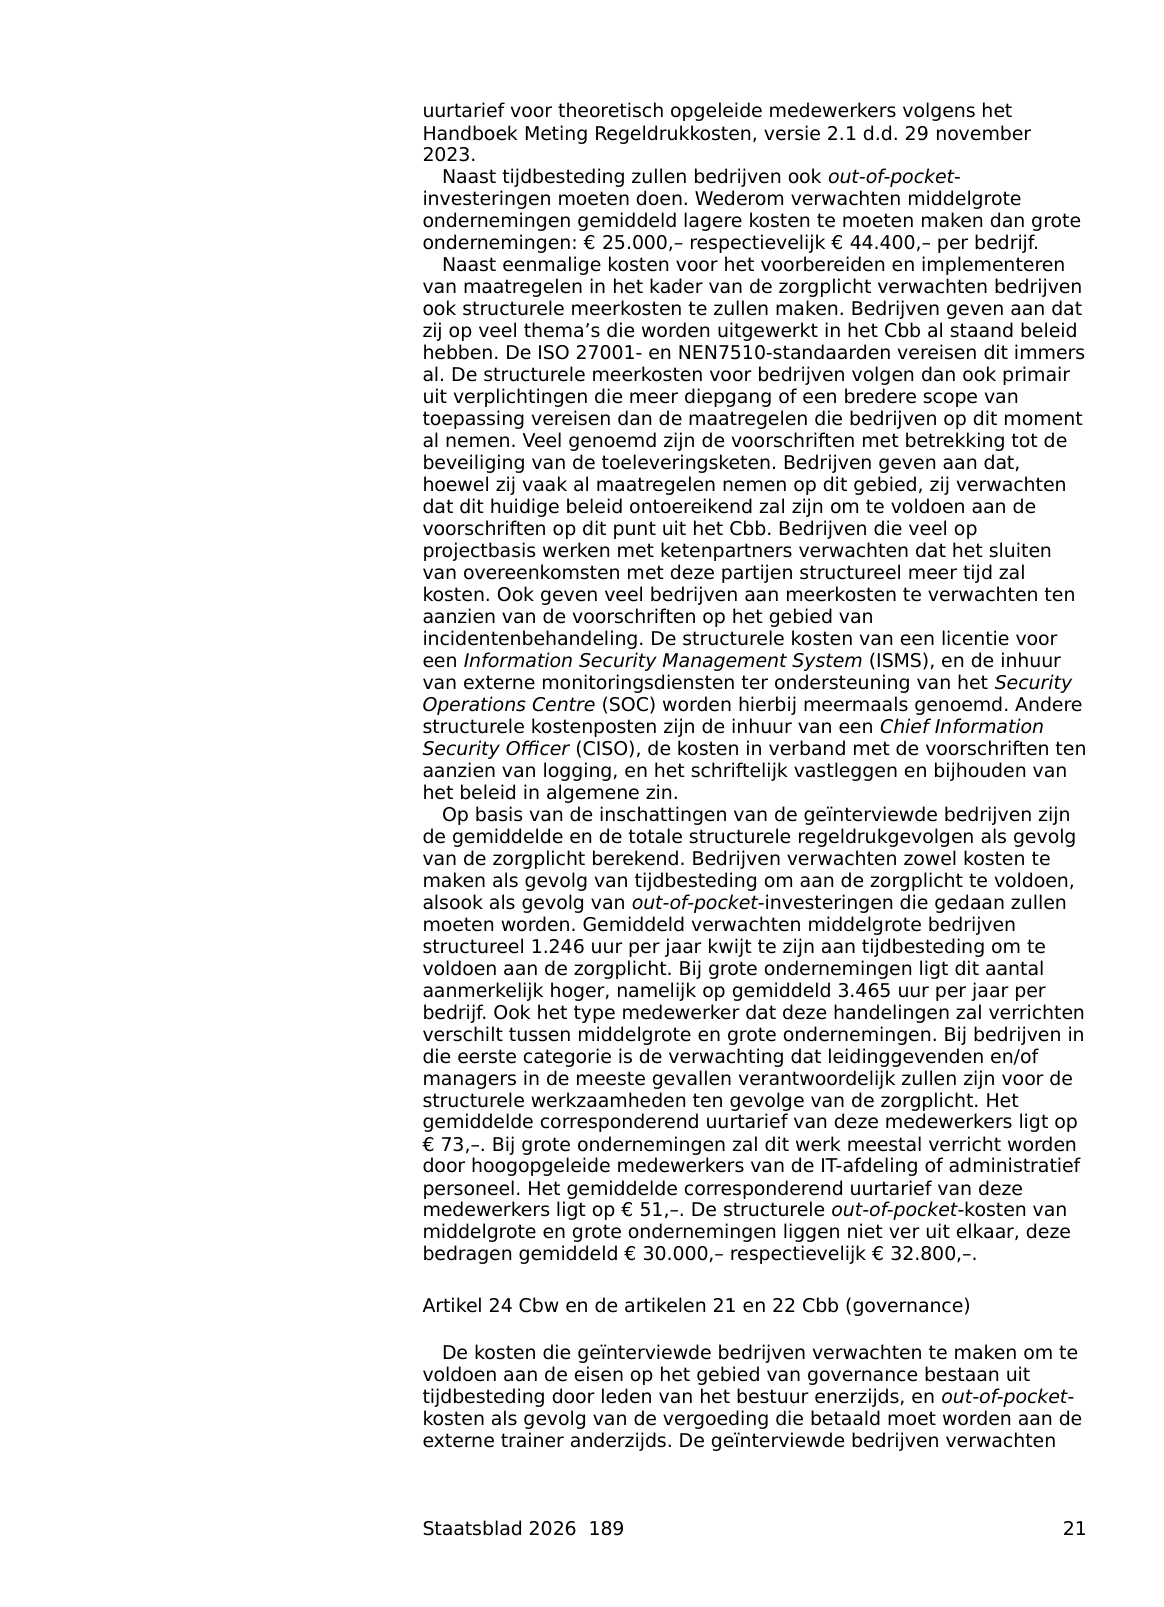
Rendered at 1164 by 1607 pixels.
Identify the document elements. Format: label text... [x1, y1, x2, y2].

text Naast eenmalige kosten voor het voorbereiden en implementeren van maatregelen in het kader van de zorgplicht verwachten bedrijven ook structurele meerkosten te zullen maken. Bedrijven geven aan dat zij op veel thema’s die worden uitgewerkt in het Cbb al staand beleid hebben. De ISO 27001- en NEN7510-standaarden vereisen dit immers al. De structurele meerkosten voor bedrijven volgen dan ook primair uit verplichtingen die meer diepgang of een bredere scope van toepassing vereisen dan de maatregelen die bedrijven op dit moment al nemen. Veel genoemd zijn de voorschriften met betrekking tot de beveiliging van de toeleveringsketen. Bedrijven geven aan dat, hoewel zij vaak al maatregelen nemen op dit gebied, zij verwachten dat dit huidige beleid ontoereikend zal zijn om te voldoen aan de voorschriften op dit punt uit het Cbb. Bedrijven die veel op projectbasis werken met ketenpartners verwachten dat het sluiten van overeenkomsten met deze partijen structureel meer tijd zal kosten. Ook geven veel bedrijven aan meerkosten te verwachten ten aanzien van de voorschriften op het gebied van incidentenbehandeling. De structurele kosten van een licentie voor een Information Security Management System (ISMS), en de inhuur van externe monitoringsdiensten ter ondersteuning van het Security Operations Centre (SOC) worden hierbij meermaals genoemd. Andere structurele kostenposten zijn de inhuur van een Chief Information Security Officer (CISO), de kosten in verband met de voorschriften ten aanzien van logging, en het schriftelijk vastleggen en bijhouden van het beleid in algemene zin. [422, 254, 1087, 804]
text uurtarief voor theoretisch opgeleide medewerkers volgens het Handboek Meting Regeldrukkosten, versie 2.1 d.d. 29 november 2023. [422, 100, 1087, 166]
text Naast tijdbesteding zullen bedrijven ook out-of-pocket-investeringen moeten doen. Wederom verwachten middelgrote ondernemingen gemiddeld lagere kosten te moeten maken dan grote ondernemingen: € 25.000,– respectievelijk € 44.400,– per bedrijf. [422, 166, 1087, 254]
text Op basis van de inschattingen van de geïnterviewde bedrijven zijn de gemiddelde en de totale structurele regeldrukgevolgen als gevolg van de zorgplicht berekend. Bedrijven verwachten zowel kosten te maken als gevolg van tijdbesteding om aan de zorgplicht te voldoen, alsook als gevolg van out-of-pocket-investeringen die gedaan zullen moeten worden. Gemiddeld verwachten middelgrote bedrijven structureel 1.246 uur per jaar kwijt te zijn aan tijdbesteding om te voldoen aan de zorgplicht. Bij grote ondernemingen ligt dit aantal aanmerkelijk hoger, namelijk op gemiddeld 3.465 uur per jaar per bedrijf. Ook het type medewerker dat deze handelingen zal verrichten verschilt tussen middelgrote en grote ondernemingen. Bij bedrijven in die eerste categorie is de verwachting dat leidinggevenden en/of managers in de meeste gevallen verantwoordelijk zullen zijn voor de structurele werkzaamheden ten gevolge van de zorgplicht. Het gemiddelde corresponderend uurtarief van deze medewerkers ligt op € 73,–. Bij grote ondernemingen zal dit werk meestal verricht worden door hoogopgeleide medewerkers van de IT-afdeling of administratief personeel. Het gemiddelde corresponderend uurtarief van deze medewerkers ligt op € 51,–. De structurele out-of-pocket-kosten van middelgrote en grote ondernemingen liggen niet ver uit elkaar, deze bedragen gemiddeld € 30.000,– respectievelijk € 32.800,–. [422, 804, 1087, 1265]
text De kosten die geïnterviewde bedrijven verwachten te maken om te voldoen aan de eisen op het gebied van governance bestaan uit tijdbesteding door leden van het bestuur enerzijds, en out-of-pocket-kosten als gevolg van de vergoeding die betaald moet worden aan de externe trainer anderzijds. De geïnterviewde bedrijven verwachten [422, 1342, 1087, 1452]
subtitle Artikel 24 Cbw en de artikelen 21 en 22 Cbb (governance) [422, 1295, 1087, 1317]
